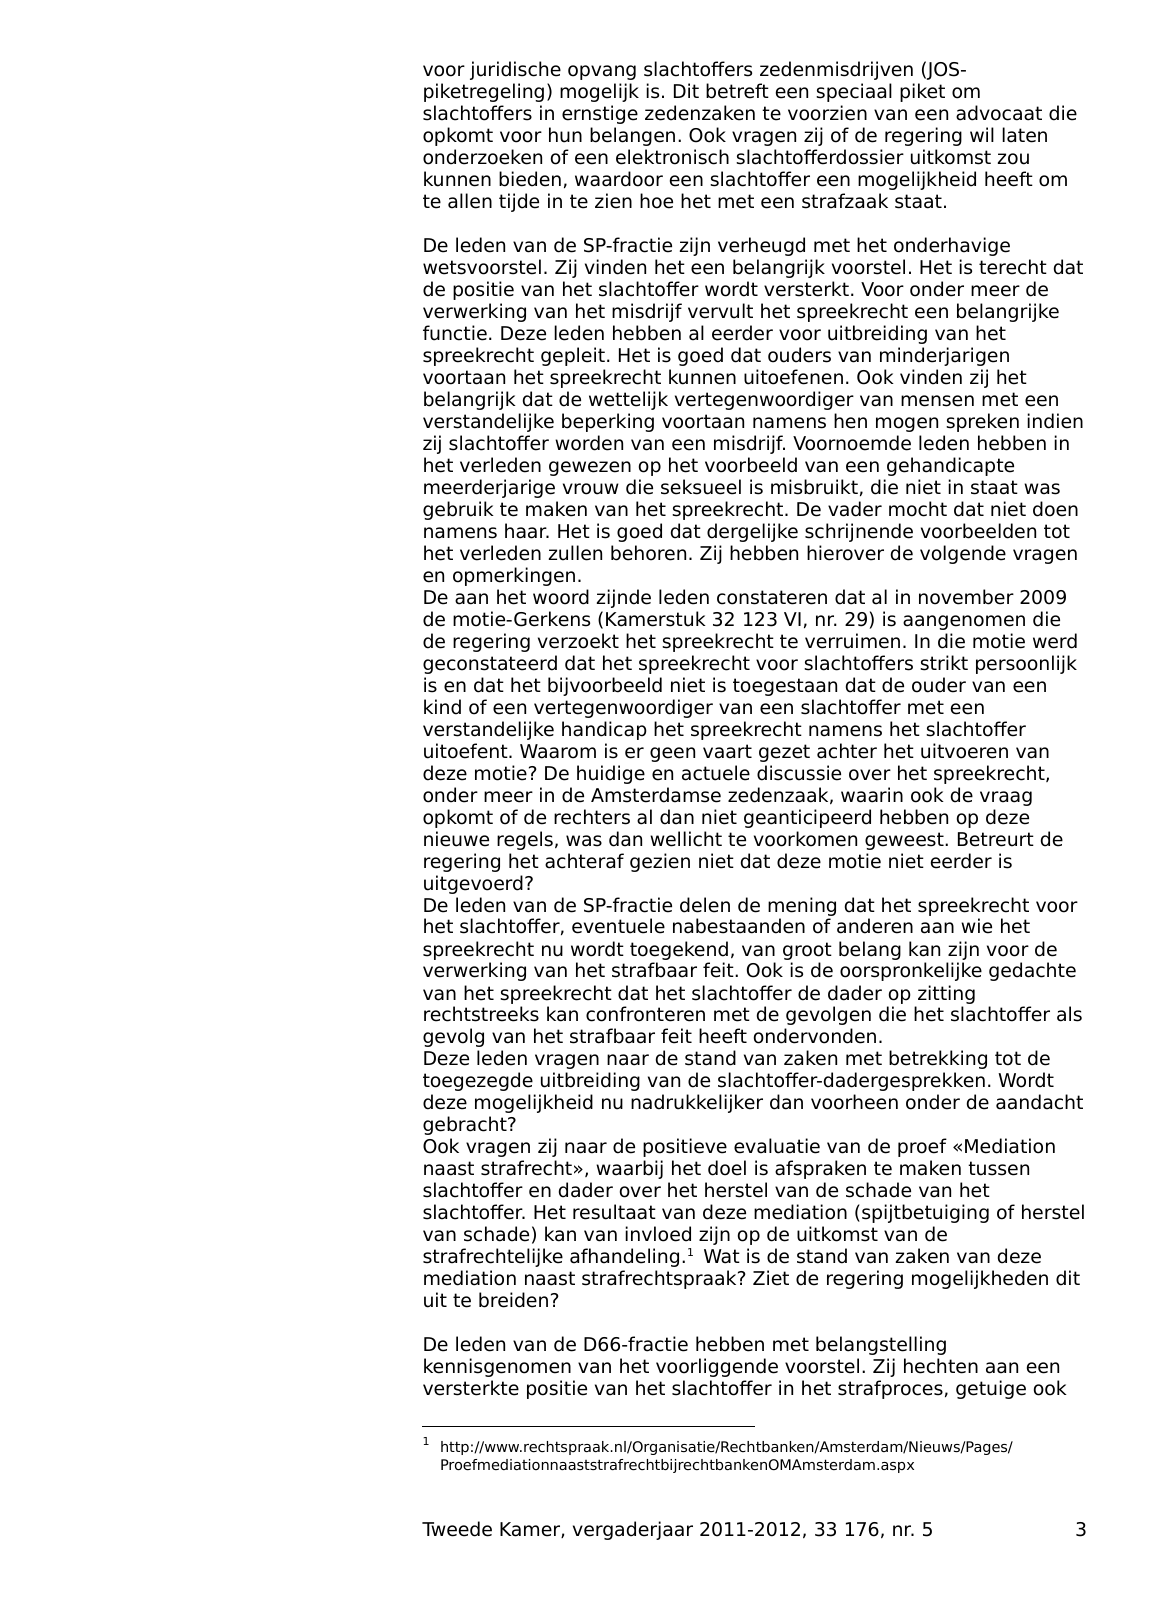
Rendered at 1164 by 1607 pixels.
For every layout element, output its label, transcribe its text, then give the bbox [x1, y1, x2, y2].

text Deze leden vragen naar de stand van zaken met betrekking tot de toegezegde uitbreiding van de slachtoffer-dadergesprekken. Wordt deze mogelijkheid nu nadrukkelijker dan voorheen onder de aandacht gebracht? [422, 1048, 1087, 1136]
text De aan het woord zijnde leden constateren dat al in november 2009 de motie-Gerkens (Kamerstuk 32 123 VI, nr. 29) is aangenomen die de regering verzoekt het spreekrecht te verruimen. In die motie werd geconstateerd dat het spreekrecht voor slachtoffers strikt persoonlijk is en dat het bijvoorbeeld niet is toegestaan dat de ouder van een kind of een vertegenwoordiger van een slachtoffer met een verstandelijke handicap het spreekrecht namens het slachtoffer uitoefent. Waarom is er geen vaart gezet achter het uitvoeren van deze motie? De huidige en actuele discussie over het spreekrecht, onder meer in de Amsterdamse zedenzaak, waarin ook de vraag opkomt of de rechters al dan niet geanticipeerd hebben op deze nieuwe regels, was dan wellicht te voorkomen geweest. Betreurt de regering het achteraf gezien niet dat deze motie niet eerder is uitgevoerd? [422, 587, 1087, 894]
text http://www.rechtspraak.nl/Organisatie/Rechtbanken/Amsterdam/Nieuws/Pages/ProefmediationnaaststrafrechtbijrechtbankenOMAmsterdam.aspx [422, 1435, 1087, 1474]
text voor juridische opvang slachtoffers zedenmisdrijven (JOS-piketregeling) mogelijk is. Dit betreft een speciaal piket om slachtoffers in ernstige zedenzaken te voorzien van een advocaat die opkomt voor hun belangen. Ook vragen zij of de regering wil laten onderzoeken of een elektronisch slachtofferdossier uitkomst zou kunnen bieden, waardoor een slachtoffer een mogelijkheid heeft om te allen tijde in te zien hoe het met een strafzaak staat. [422, 59, 1087, 213]
text De leden van de D66-fractie hebben met belangstelling kennisgenomen van het voorliggende voorstel. Zij hechten aan een versterkte positie van het slachtoffer in het strafproces, getuige ook [422, 1334, 1087, 1400]
text De leden van de SP-fractie zijn verheugd met het onderhavige wetsvoorstel. Zij vinden het een belangrijk voorstel. Het is terecht dat de positie van het slachtoffer wordt versterkt. Voor onder meer de verwerking van het misdrijf vervult het spreekrecht een belangrijke functie. Deze leden hebben al eerder voor uitbreiding van het spreekrecht gepleit. Het is goed dat ouders van minderjarigen voortaan het spreekrecht kunnen uitoefenen. Ook vinden zij het belangrijk dat de wettelijk vertegenwoordiger van mensen met een verstandelijke beperking voortaan namens hen mogen spreken indien zij slachtoffer worden van een misdrijf. Voornoemde leden hebben in het verleden gewezen op het voorbeeld van een gehandicapte meerderjarige vrouw die seksueel is misbruikt, die niet in staat was gebruik te maken van het spreekrecht. De vader mocht dat niet doen namens haar. Het is goed dat dergelijke schrijnende voorbeelden tot het verleden zullen behoren. Zij hebben hierover de volgende vragen en opmerkingen. [422, 235, 1087, 587]
text Ook vragen zij naar de positieve evaluatie van de proef «Mediation naast strafrecht», waarbij het doel is afspraken te maken tussen slachtoffer en dader over het herstel van de schade van het slachtoffer. Het resultaat van deze mediation (spijtbetuiging of herstel van schade) kan van invloed zijn op de uitkomst van de strafrechtelijke afhandeling. Wat is de stand van zaken van deze mediation naast strafrechtspraak? Ziet de regering mogelijkheden dit uit te breiden? [422, 1136, 1087, 1312]
text De leden van de SP-fractie delen de mening dat het spreekrecht voor het slachtoffer, eventuele nabestaanden of anderen aan wie het spreekrecht nu wordt toegekend, van groot belang kan zijn voor de verwerking van het strafbaar feit. Ook is de oorspronkelijke gedachte van het spreekrecht dat het slachtoffer de dader op zitting rechtstreeks kan confronteren met de gevolgen die het slachtoffer als gevolg van het strafbaar feit heeft ondervonden. [422, 894, 1087, 1048]
